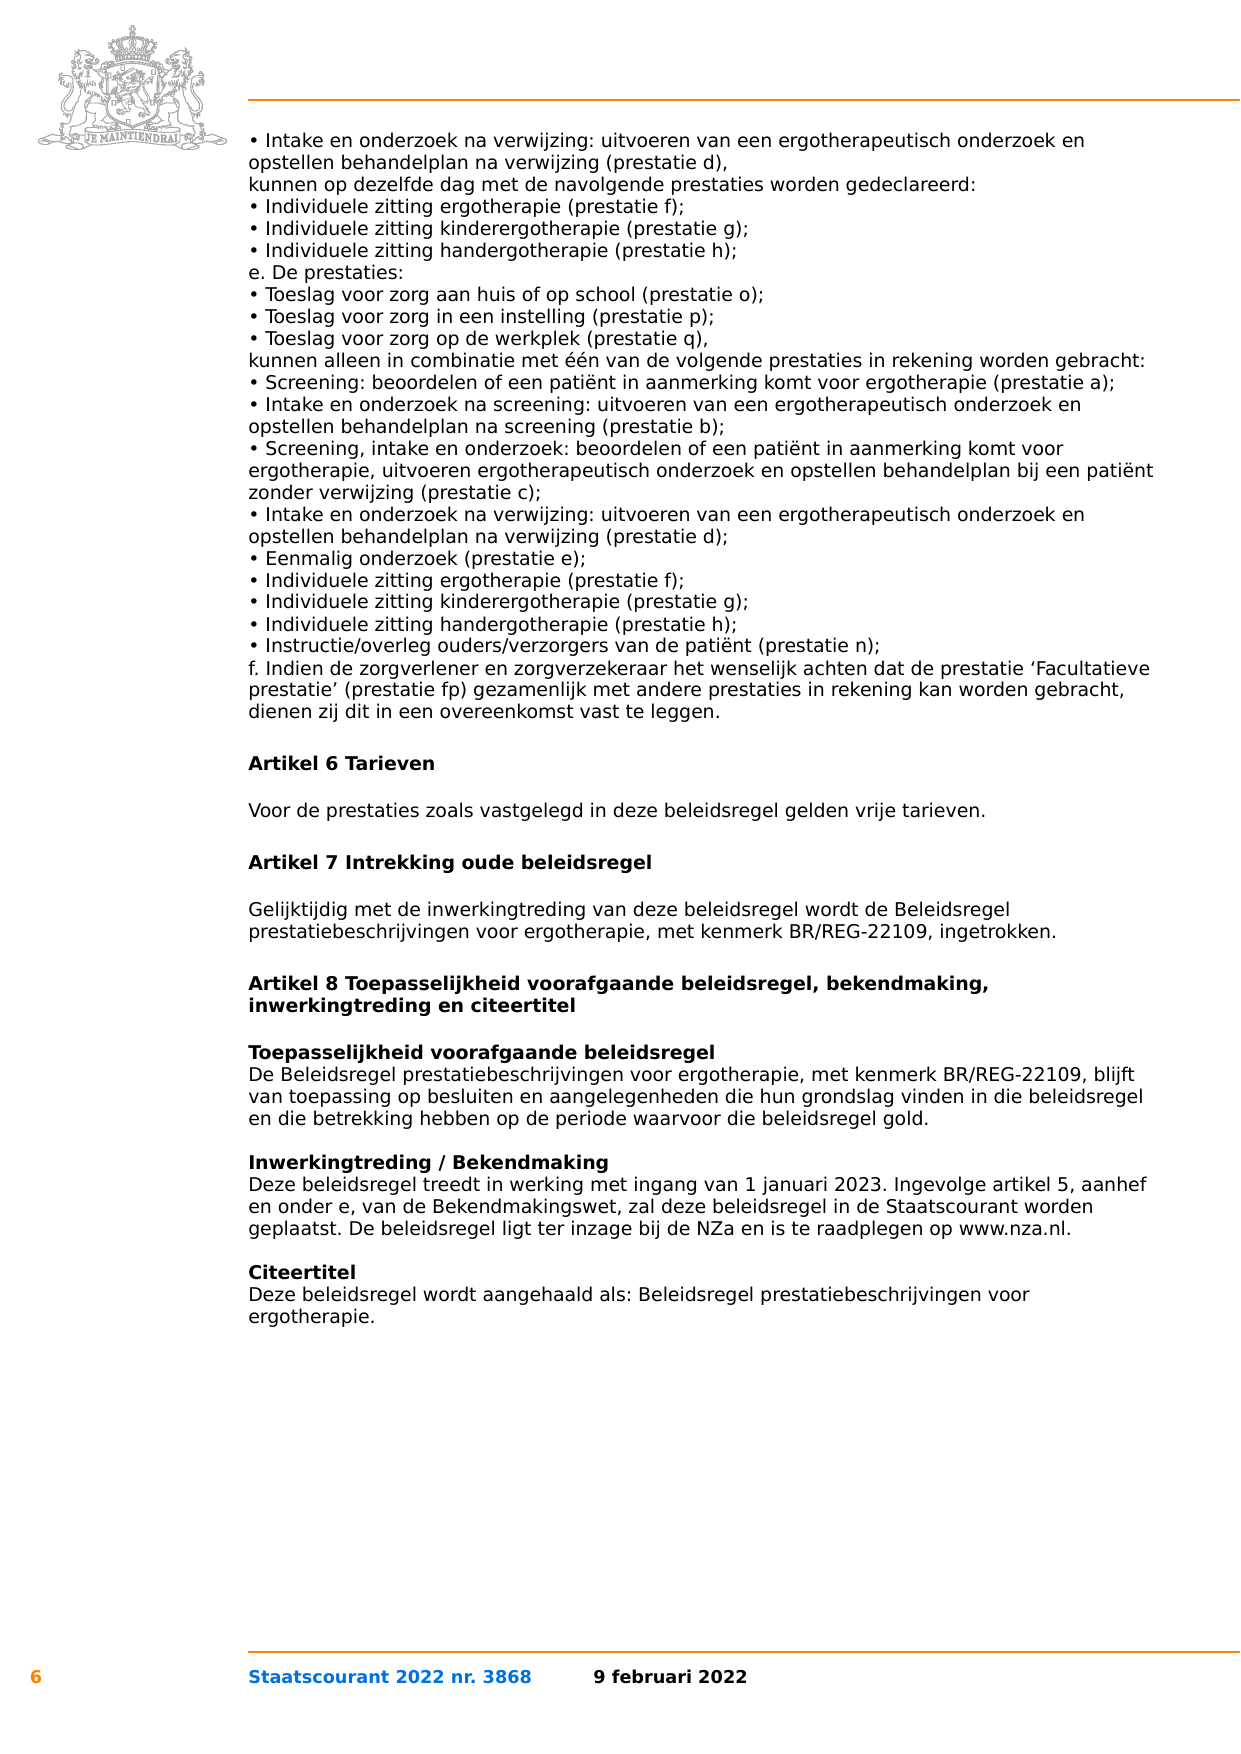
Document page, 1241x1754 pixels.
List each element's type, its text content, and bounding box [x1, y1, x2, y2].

text • Toeslag voor zorg aan huis of op school (prestatie o); [248, 284, 1163, 306]
text Gelijktijdig met de inwerkingtreding van deze beleidsregel wordt de Beleidsregel prestatiebeschrijvingen voor ergotherapie, met kenmerk BR/REG-22109, ingetrokken. [248, 899, 1163, 943]
subtitle Artikel 7 Intrekking oude beleidsregel [248, 852, 1163, 874]
text • Toeslag voor zorg in een instelling (prestatie p); [248, 306, 1163, 328]
text De Beleidsregel prestatiebeschrijvingen voor ergotherapie, met kenmerk BR/REG-22109, blijft van toepassing op besluiten en aangelegenheden die hun grondslag vinden in die beleidsregel en die betrekking hebben op de periode waarvoor die beleidsregel gold. [248, 1064, 1163, 1130]
text • Individuele zitting ergotherapie (prestatie f); [248, 569, 1163, 591]
text kunnen op dezelfde dag met de navolgende prestaties worden gedeclareerd: [248, 174, 1163, 196]
text • Eenmalig onderzoek (prestatie e); [248, 547, 1163, 569]
text • Screening, intake en onderzoek: beoordelen of een patiënt in aanmerking komt voor ergotherapie, uitvoeren ergotherapeutisch onderzoek en opstellen behandelplan bij een patiënt zonder verwijzing (prestatie c); [248, 438, 1163, 503]
text Deze beleidsregel wordt aangehaald als: Beleidsregel prestatiebeschrijvingen voor ergotherapie. [248, 1284, 1163, 1328]
text kunnen alleen in combinatie met één van de volgende prestaties in rekening worden gebracht: [248, 350, 1163, 372]
text • Individuele zitting ergotherapie (prestatie f); [248, 196, 1163, 218]
picture [38, 25, 227, 150]
text Voor de prestaties zoals vastgelegd in deze beleidsregel gelden vrije tarieven. [248, 800, 1163, 822]
text • Instructie/overleg ouders/verzorgers van de patiënt (prestatie n); [248, 635, 1163, 657]
subtitle Inwerkingtreding / Bekendmaking [248, 1152, 1163, 1174]
text • Individuele zitting handergotherapie (prestatie h); [248, 240, 1163, 262]
text • Intake en onderzoek na screening: uitvoeren van een ergotherapeutisch onderzoek en opstellen behandelplan na screening (prestatie b); [248, 394, 1163, 438]
text • Toeslag voor zorg op de werkplek (prestatie q), [248, 328, 1163, 350]
text • Individuele zitting handergotherapie (prestatie h); [248, 613, 1163, 635]
text • Screening: beoordelen of een patiënt in aanmerking komt voor ergotherapie (prestatie a); [248, 372, 1163, 394]
text • Intake en onderzoek na verwijzing: uitvoeren van een ergotherapeutisch onderzoek en opstellen behandelplan na verwijzing (prestatie d); [248, 503, 1163, 547]
text • Individuele zitting kinderergotherapie (prestatie g); [248, 218, 1163, 240]
text Deze beleidsregel treedt in werking met ingang van 1 januari 2023. Ingevolge artikel 5, aanhef en onder e, van de Bekendmakingswet, zal deze beleidsregel in de Staatscourant worden geplaatst. De beleidsregel ligt ter inzage bij de NZa en is te raadplegen op www.nza.nl. [248, 1174, 1163, 1240]
subtitle Artikel 8 Toepasselijkheid voorafgaande beleidsregel, bekendmaking, inwerkingtreding en citeertitel [248, 973, 1163, 1017]
subtitle Toepasselijkheid voorafgaande beleidsregel [248, 1042, 1163, 1064]
text e. De prestaties: [248, 262, 1163, 284]
text f. Indien de zorgverlener en zorgverzekeraar het wenselijk achten dat de prestatie ‘Facultatieve prestatie’ (prestatie fp) gezamenlijk met andere prestaties in rekening kan worden gebracht, dienen zij dit in een overeenkomst vast te leggen. [248, 657, 1163, 723]
subtitle Citeertitel [248, 1262, 1163, 1284]
text • Intake en onderzoek na verwijzing: uitvoeren van een ergotherapeutisch onderzoek en opstellen behandelplan na verwijzing (prestatie d), [248, 130, 1163, 174]
text • Individuele zitting kinderergotherapie (prestatie g); [248, 591, 1163, 613]
subtitle Artikel 6 Tarieven [248, 753, 1163, 775]
